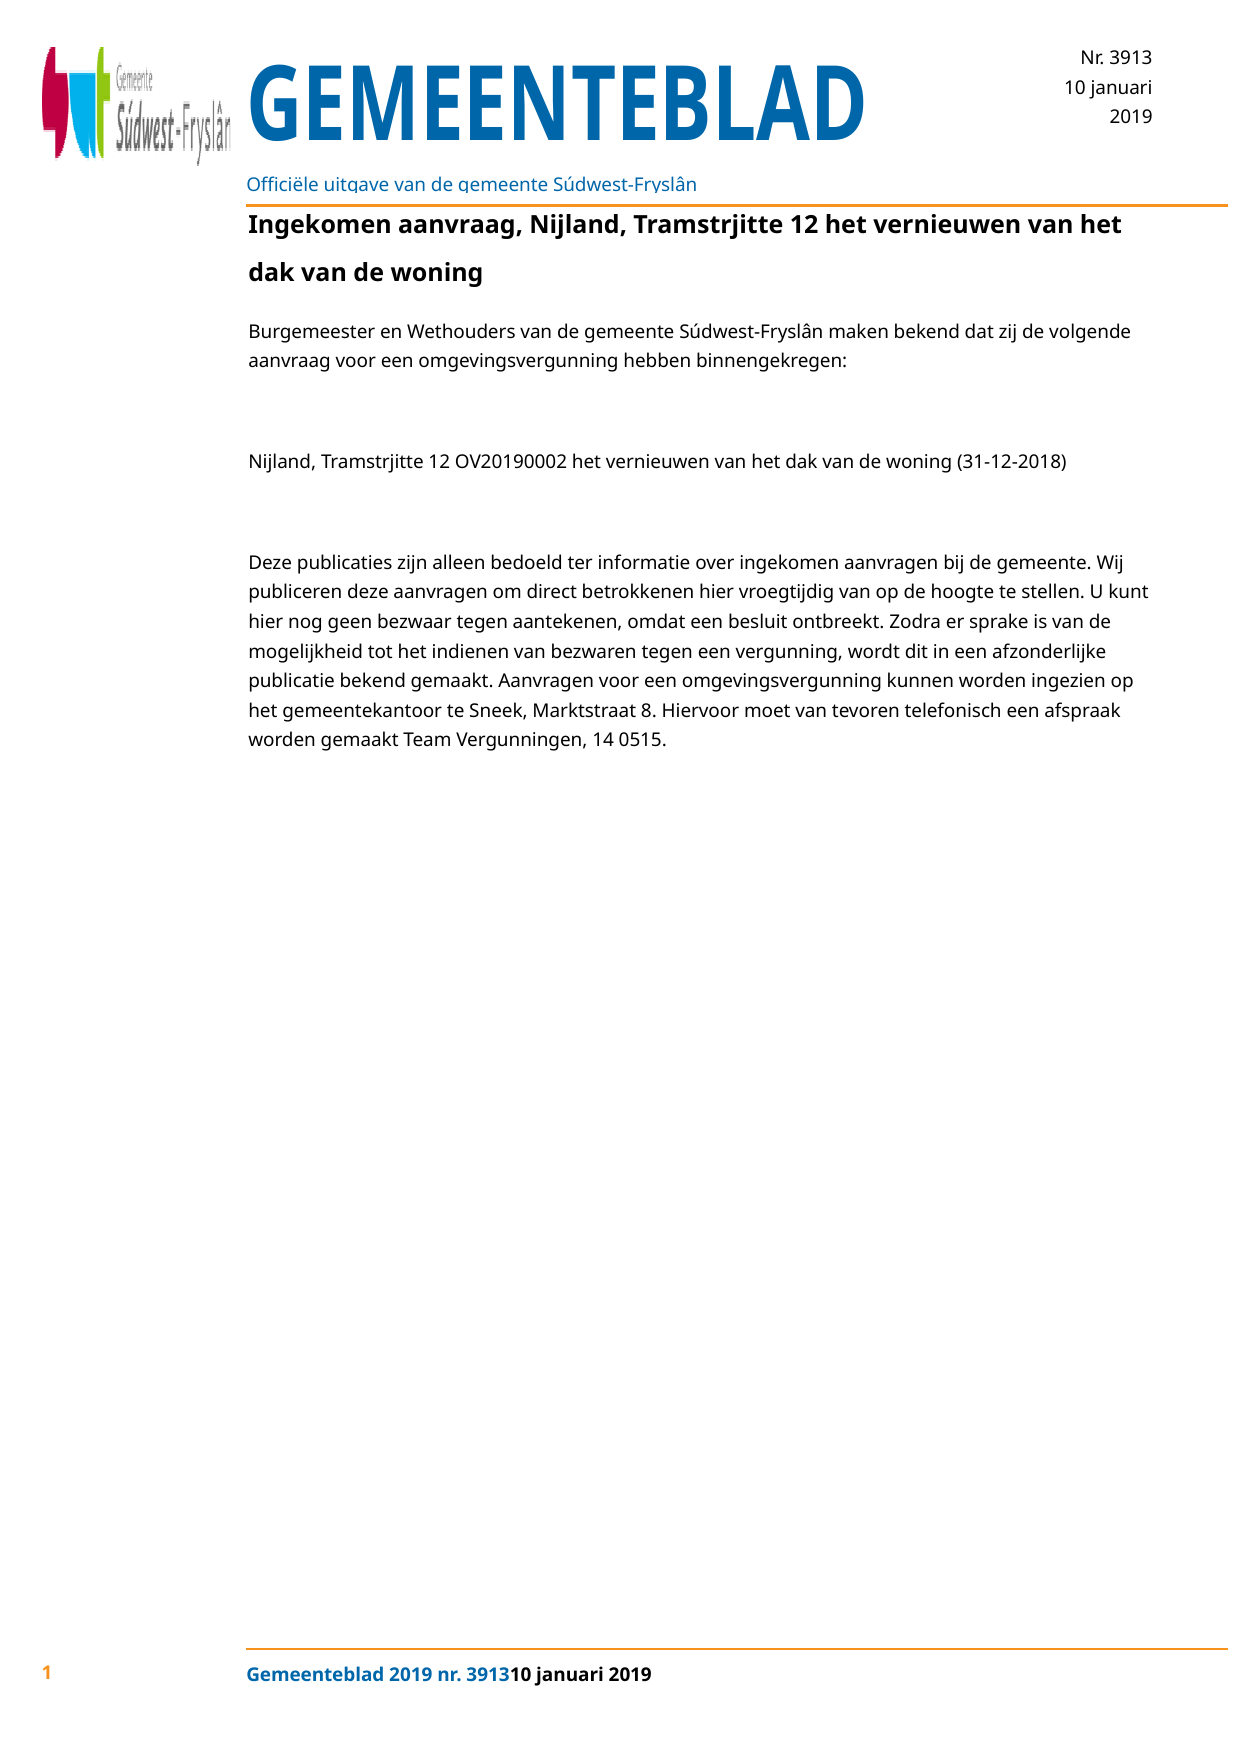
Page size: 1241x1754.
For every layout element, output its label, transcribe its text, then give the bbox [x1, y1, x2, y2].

text Nijland, Tramstrjitte 12 OV20190002 het vernieuwen van het dak van de woning (31-12-2018) [248, 448, 1152, 474]
text Deze publicaties zijn alleen bedoeld ter informatie over ingekomen aanvragen bij de gemeente. Wij publiceren deze aanvragen om direct betrokkenen hier vroegtijdig van op de hoogte te stellen. U kunt hier nog geen bezwaar tegen aantekenen, omdat een besluit ontbreekt. Zodra er sprake is van de mogelijkheid tot het indienen van bezwaren tegen een vergunning, wordt dit in een afzonderlijke publicatie bekend gemaakt. Aanvragen voor een omgevingsvergunning kunnen worden ingezien op het gemeentekantoor te Sneek, Marktstraat 8. Hiervoor moet van tevoren telefonisch een afspraak worden gemaakt Team Vergunningen, 14 0515. [248, 549, 1152, 752]
picture [41, 47, 231, 172]
text Burgemeester en Wethouders van de gemeente Súdwest-Fryslân maken bekend dat zij de volgende aanvraag voor een omgevingsvergunning hebben binnengekregen: [248, 318, 1152, 373]
text Ingekomen aanvraag, Nijland, Tramstrjitte 12 het vernieuwen van het dak van de woning [248, 207, 1152, 288]
